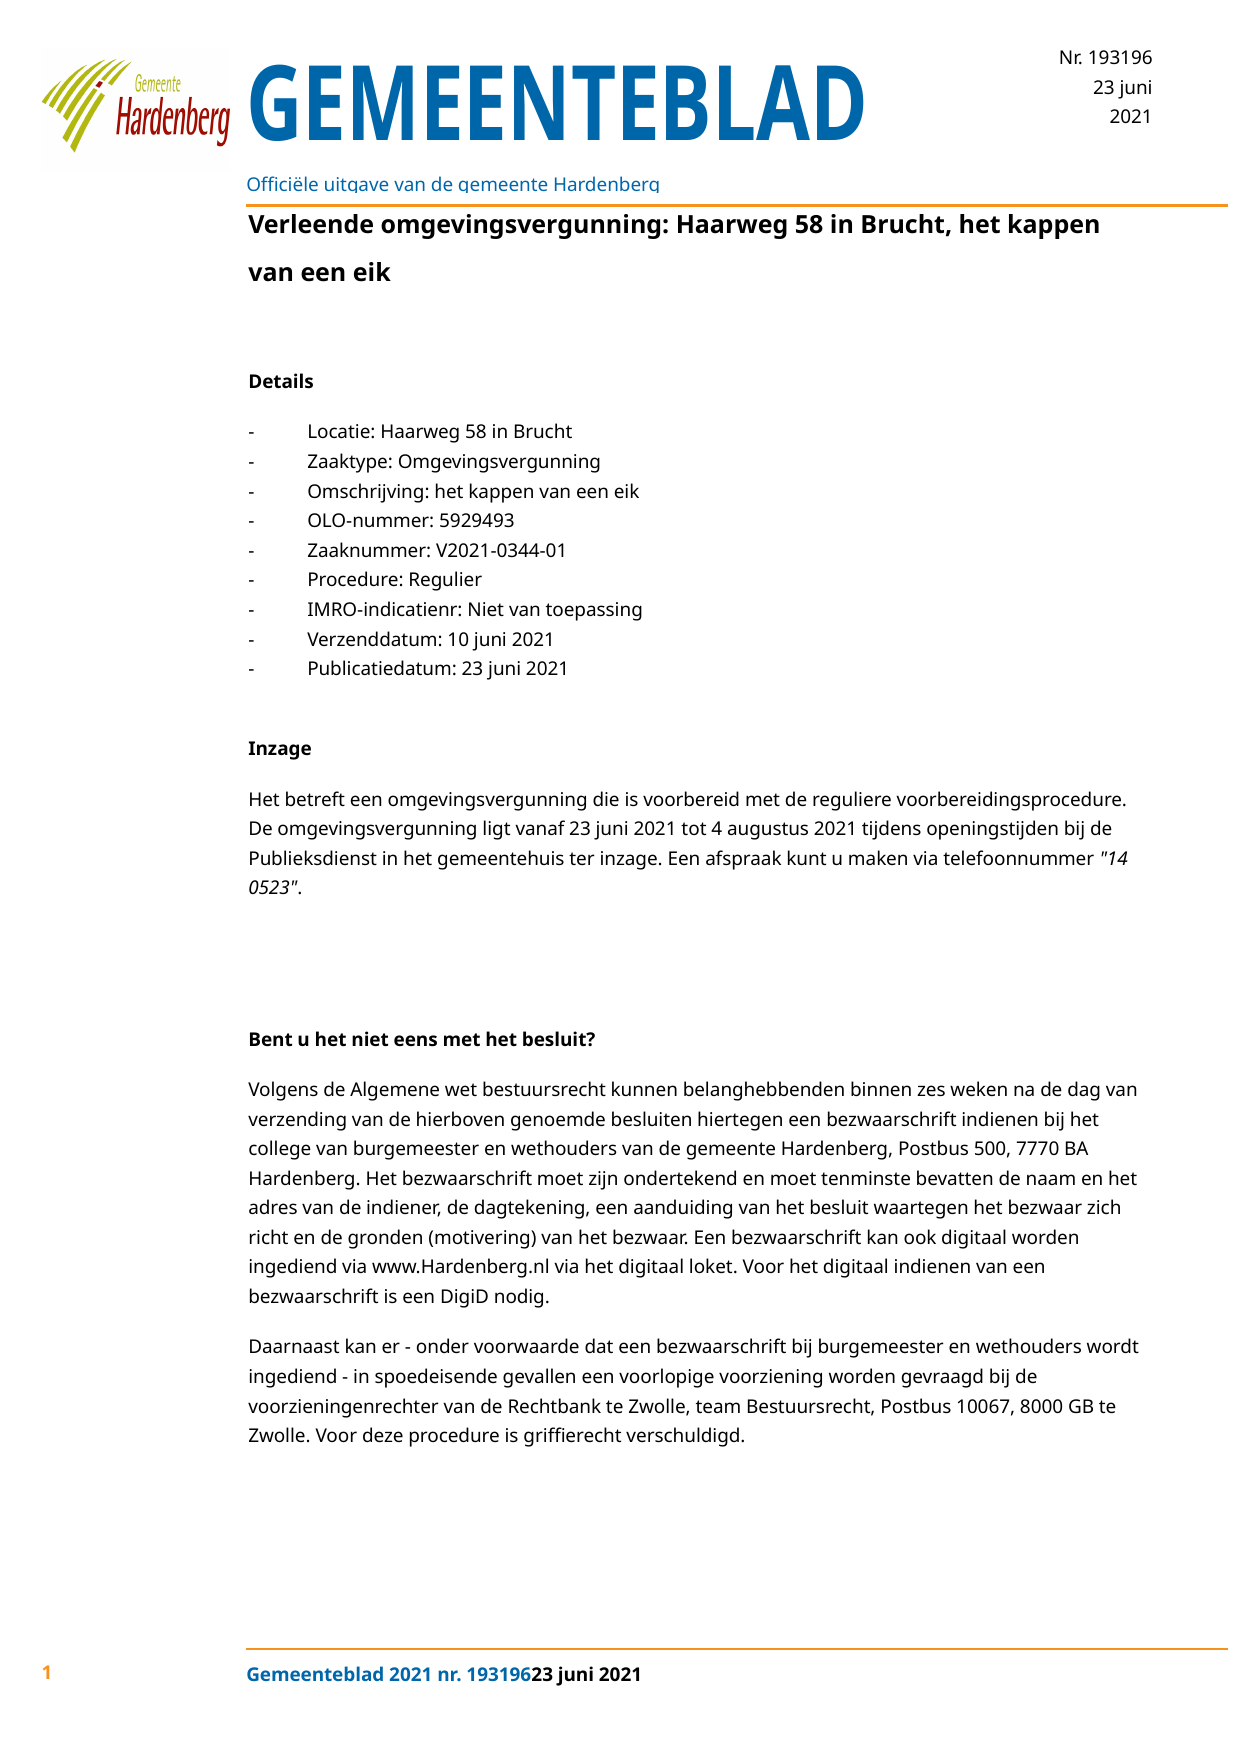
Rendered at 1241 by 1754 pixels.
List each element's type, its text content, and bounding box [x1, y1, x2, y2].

text Inzage [248, 735, 1152, 761]
text Daarnaast kan er - onder voorwaarde dat een bezwaarschrift bij burgemeester en wethouders wordt ingediend - in spoedeisende gevallen een voorlopige voorziening worden gevraagd bij de voorzieningenrechter van de Rechtbank te Zwolle, team Bestuursrecht, Postbus 10067, 8000 GB te Zwolle. Voor deze procedure is griffierecht verschuldigd. [248, 1334, 1152, 1448]
list Verzenddatum: 10 juni 2021 [248, 626, 1152, 652]
list Publicatiedatum: 23 juni 2021 [248, 655, 1152, 681]
list Zaaknummer: V2021-0344-01 [248, 537, 1152, 563]
text Details [248, 368, 1152, 394]
list Zaaktype: Omgevingsvergunning [248, 448, 1152, 474]
list OLO-nummer: 5929493 [248, 507, 1152, 533]
list Locatie: Haarweg 58 in Brucht [248, 419, 1152, 444]
list Omschrijving: het kappen van een eik [248, 478, 1152, 504]
text Verleende omgevingsvergunning: Haarweg 58 in Brucht, het kappen van een eik [248, 207, 1152, 288]
list Procedure: Regulier [248, 567, 1152, 592]
text Bent u het niet eens met het besluit? [248, 1026, 1152, 1052]
text Volgens de Algemene wet bestuursrecht kunnen belanghebbenden binnen zes weken na de dag van verzending van de hierboven genoemde besluiten hiertegen een bezwaarschrift indienen bij het college van burgemeester en wethouders van de gemeente Hardenberg, Postbus 500, 7770 BA Hardenberg. Het bezwaarschrift moet zijn ondertekend en moet tenminste bevatten de naam en het adres van de indiener, de dagtekening, een aanduiding van het besluit waartegen het bezwaar zich richt en de gronden (motivering) van het bezwaar. Een bezwaarschrift kan ook digitaal worden ingediend via www.Hardenberg.nl via het digitaal loket. Voor het digitaal indienen van een bezwaarschrift is een DigiD nodig. [248, 1076, 1152, 1309]
text Het betreft een omgevingsvergunning die is voorbereid met de reguliere voorbereidingsprocedure. De omgevingsvergunning ligt vanaf 23 juni 2021 tot 4 augustus 2021 tijdens openingstijden bij de Publieksdienst in het gemeentehuis ter inzage. Een afspraak kunt u maken via telefoonnummer "14 0523". [248, 786, 1152, 900]
list IMRO-indicatienr: Niet van toepassing [248, 596, 1152, 622]
picture [41, 47, 231, 172]
